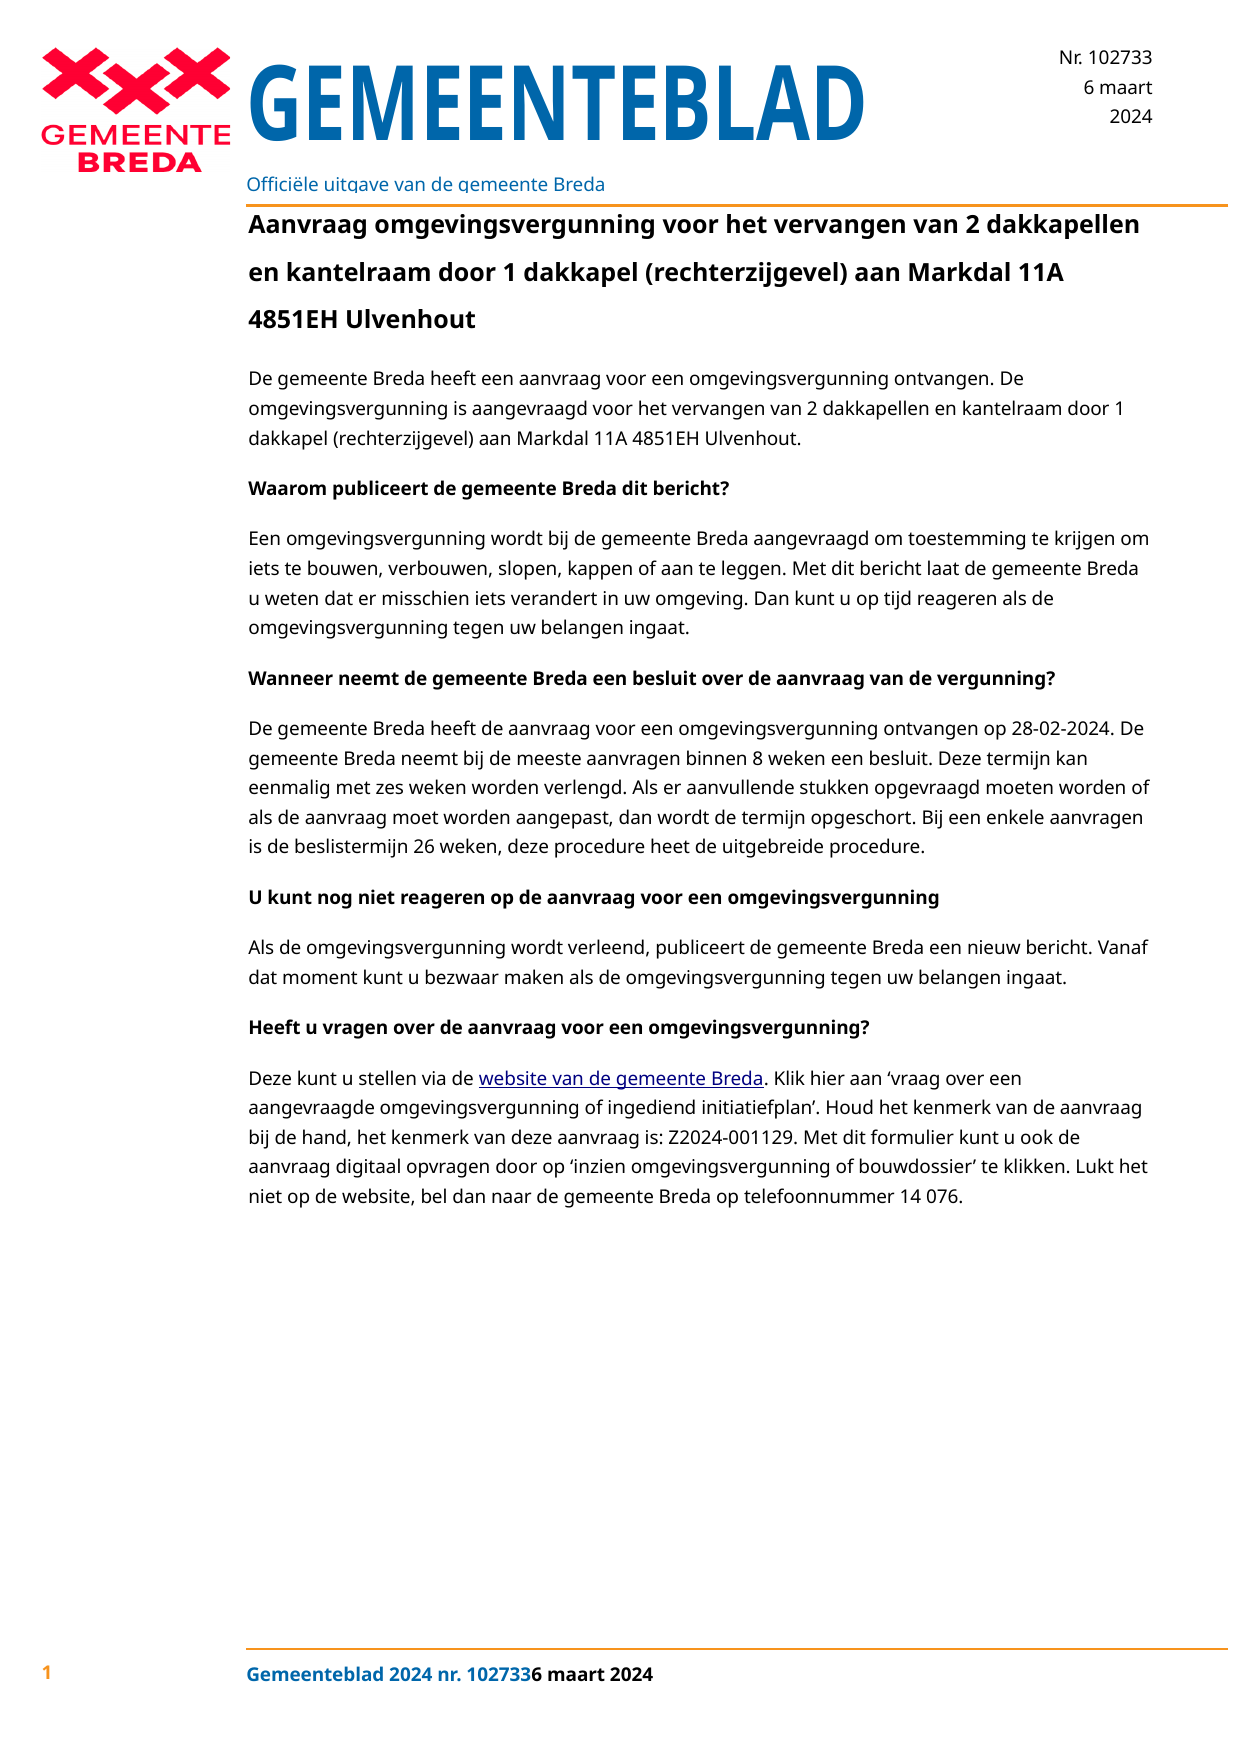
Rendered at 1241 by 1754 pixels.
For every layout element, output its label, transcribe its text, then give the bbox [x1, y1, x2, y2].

picture [41, 47, 231, 172]
text Wanneer neemt de gemeente Breda een besluit over de aanvraag van de vergunning? [248, 665, 1152, 690]
text Waarom publiceert de gemeente Breda dit bericht? [248, 475, 1152, 501]
text Aanvraag omgevingsvergunning voor het vervangen van 2 dakkapellen en kantelraam door 1 dakkapel (rechterzijgevel) aan Markdal 11A 4851EH Ulvenhout [248, 207, 1152, 336]
text De gemeente Breda heeft de aanvraag voor een omgevingsvergunning ontvangen op 28-02-2024. De gemeente Breda neemt bij de meeste aanvragen binnen 8 weken een besluit. Deze termijn kan eenmalig met zes weken worden verlengd. Als er aanvullende stukken opgevraagd moeten worden of als de aanvraag moet worden aangepast, dan wordt de termijn opgeschort. Bij een enkele aanvragen is de beslistermijn 26 weken, deze procedure heet de uitgebreide procedure. [248, 715, 1152, 859]
text Deze kunt u stellen via de website van de gemeente Breda. Klik hier aan ‘vraag over een aangevraagde omgevingsvergunning of ingediend initiatiefplan’. Houd het kenmerk van de aanvraag bij de hand, het kenmerk van deze aanvraag is: Z2024-001129. Met dit formulier kunt u ook de aanvraag digitaal opvragen door op ‘inzien omgevingsvergunning of bouwdossier’ te klikken. Lukt het niet op de website, bel dan naar de gemeente Breda op telefoonnummer 14 076. [248, 1065, 1152, 1209]
text U kunt nog niet reageren op de aanvraag voor een omgevingsvergunning [248, 884, 1152, 909]
text De gemeente Breda heeft een aanvraag voor een omgevingsvergunning ontvangen. De omgevingsvergunning is aangevraagd voor het vervangen van 2 dakkapellen en kantelraam door 1 dakkapel (rechterzijgevel) aan Markdal 11A 4851EH Ulvenhout. [248, 366, 1152, 450]
text Een omgevingsvergunning wordt bij de gemeente Breda aangevraagd om toestemming te krijgen om iets te bouwen, verbouwen, slopen, kappen of aan te leggen. Met dit bericht laat de gemeente Breda u weten dat er misschien iets verandert in uw omgeving. Dan kunt u op tijd reageren als de omgevingsvergunning tegen uw belangen ingaat. [248, 526, 1152, 640]
text Als de omgevingsvergunning wordt verleend, publiceert de gemeente Breda een nieuw bericht. Vanaf dat moment kunt u bezwaar maken als de omgevingsvergunning tegen uw belangen ingaat. [248, 934, 1152, 989]
text Heeft u vragen over de aanvraag voor een omgevingsvergunning? [248, 1014, 1152, 1040]
